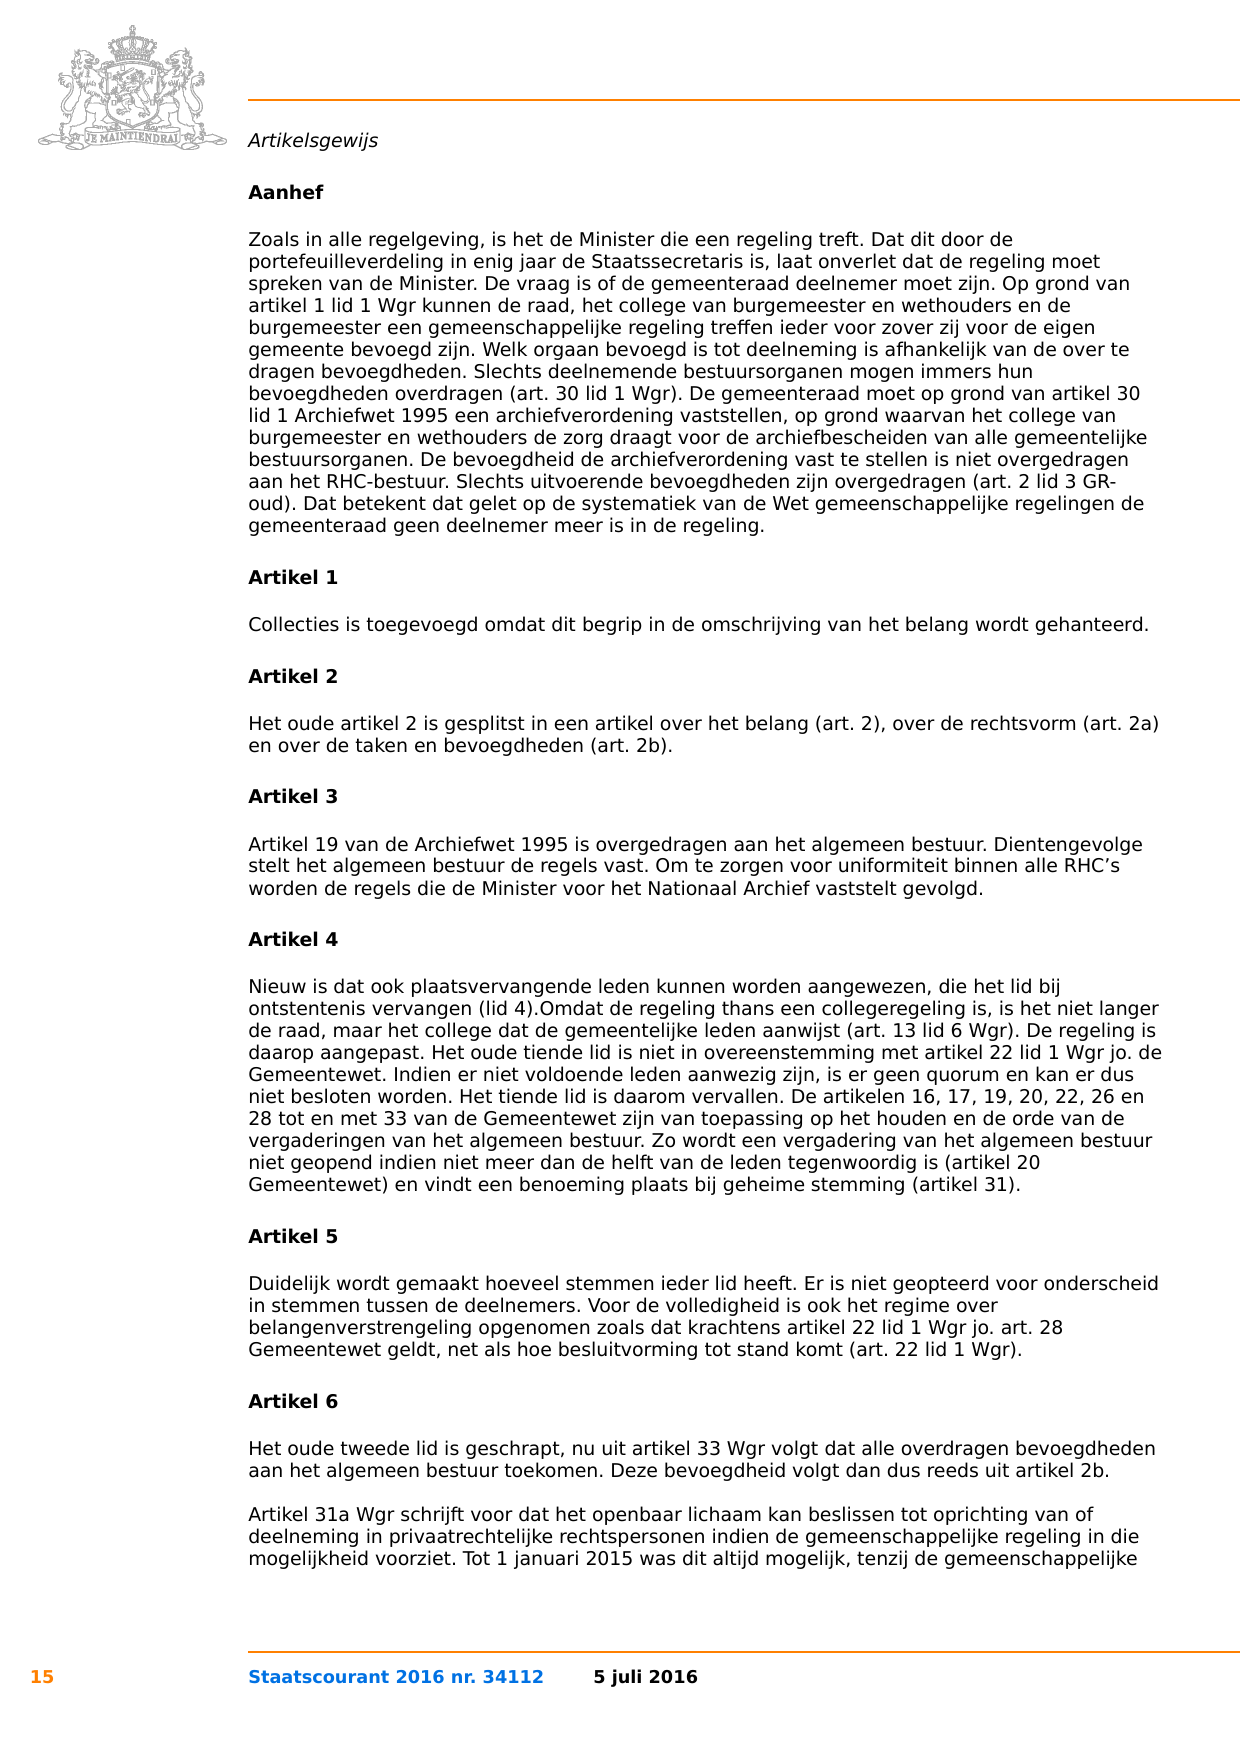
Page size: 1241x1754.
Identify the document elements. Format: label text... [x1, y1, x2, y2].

text Nieuw is dat ook plaatsvervangende leden kunnen worden aangewezen, die het lid bij ontstentenis vervangen (lid 4).Omdat de regeling thans een collegeregeling is, is het niet langer de raad, maar het college dat de gemeentelijke leden aanwijst (art. 13 lid 6 Wgr). De regeling is daarop aangepast. Het oude tiende lid is niet in overeenstemming met artikel 22 lid 1 Wgr jo. de Gemeentewet. Indien er niet voldoende leden aanwezig zijn, is er geen quorum en kan er dus niet besloten worden. Het tiende lid is daarom vervallen. De artikelen 16, 17, 19, 20, 22, 26 en 28 tot en met 33 van de Gemeentewet zijn van toepassing op het houden en de orde van de vergaderingen van het algemeen bestuur. Zo wordt een vergadering van het algemeen bestuur niet geopend indien niet meer dan de helft van de leden tegenwoordig is (artikel 20 Gemeentewet) en vindt een benoeming plaats bij geheime stemming (artikel 31). [248, 976, 1163, 1196]
subtitle Artikel 4 [248, 929, 1163, 951]
picture [38, 25, 227, 150]
subtitle Artikelsgewijs [248, 130, 1163, 152]
text Duidelijk wordt gemaakt hoeveel stemmen ieder lid heeft. Er is niet geopteerd voor onderscheid in stemmen tussen de deelnemers. Voor de volledigheid is ook het regime over belangenverstrengeling opgenomen zoals dat krachtens artikel 22 lid 1 Wgr jo. art. 28 Gemeentewet geldt, net als hoe besluitvorming tot stand komt (art. 22 lid 1 Wgr). [248, 1273, 1163, 1361]
text Het oude tweede lid is geschrapt, nu uit artikel 33 Wgr volgt dat alle overdragen bevoegdheden aan het algemeen bestuur toekomen. Deze bevoegdheid volgt dan dus reeds uit artikel 2b. [248, 1438, 1163, 1482]
text Zoals in alle regelgeving, is het de Minister die een regeling treft. Dat dit door de portefeuilleverdeling in enig jaar de Staatssecretaris is, laat onverlet dat de regeling moet spreken van de Minister. De vraag is of de gemeenteraad deelnemer moet zijn. Op grond van artikel 1 lid 1 Wgr kunnen de raad, het college van burgemeester en wethouders en de burgemeester een gemeenschappelijke regeling treffen ieder voor zover zij voor de eigen gemeente bevoegd zijn. Welk orgaan bevoegd is tot deelneming is afhankelijk van de over te dragen bevoegdheden. Slechts deelnemende bestuursorganen mogen immers hun bevoegdheden overdragen (art. 30 lid 1 Wgr). De gemeenteraad moet op grond van artikel 30 lid 1 Archiefwet 1995 een archiefverordening vaststellen, op grond waarvan het college van burgemeester en wethouders de zorg draagt voor de archiefbescheiden van alle gemeentelijke bestuursorganen. De bevoegdheid de archiefverordening vast te stellen is niet overgedragen aan het RHC-bestuur. Slechts uitvoerende bevoegdheden zijn overgedragen (art. 2 lid 3 GR-oud). Dat betekent dat gelet op de systematiek van de Wet gemeenschappelijke regelingen de gemeenteraad geen deelnemer meer is in de regeling. [248, 229, 1163, 537]
text Het oude artikel 2 is gesplitst in een artikel over het belang (art. 2), over de rechtsvorm (art. 2a) en over de taken en bevoegdheden (art. 2b). [248, 712, 1163, 756]
subtitle Artikel 6 [248, 1391, 1163, 1413]
text Artikel 19 van de Archiefwet 1995 is overgedragen aan het algemeen bestuur. Dientengevolge stelt het algemeen bestuur de regels vast. Om te zorgen voor uniformiteit binnen alle RHC’s worden de regels die de Minister voor het Nationaal Archief vaststelt gevolgd. [248, 833, 1163, 899]
subtitle Artikel 5 [248, 1226, 1163, 1248]
text Collecties is toegevoegd omdat dit begrip in de omschrijving van het belang wordt gehanteerd. [248, 613, 1163, 636]
subtitle Artikel 2 [248, 666, 1163, 687]
subtitle Artikel 1 [248, 567, 1163, 588]
subtitle Aanhef [248, 182, 1163, 204]
subtitle Artikel 3 [248, 786, 1163, 808]
text Artikel 31a Wgr schrijft voor dat het openbaar lichaam kan beslissen tot oprichting van of deelneming in privaatrechtelijke rechtspersonen indien de gemeenschappelijke regeling in die mogelijkheid voorziet. Tot 1 januari 2015 was dit altijd mogelijk, tenzij de gemeenschappelijke [248, 1504, 1163, 1570]
